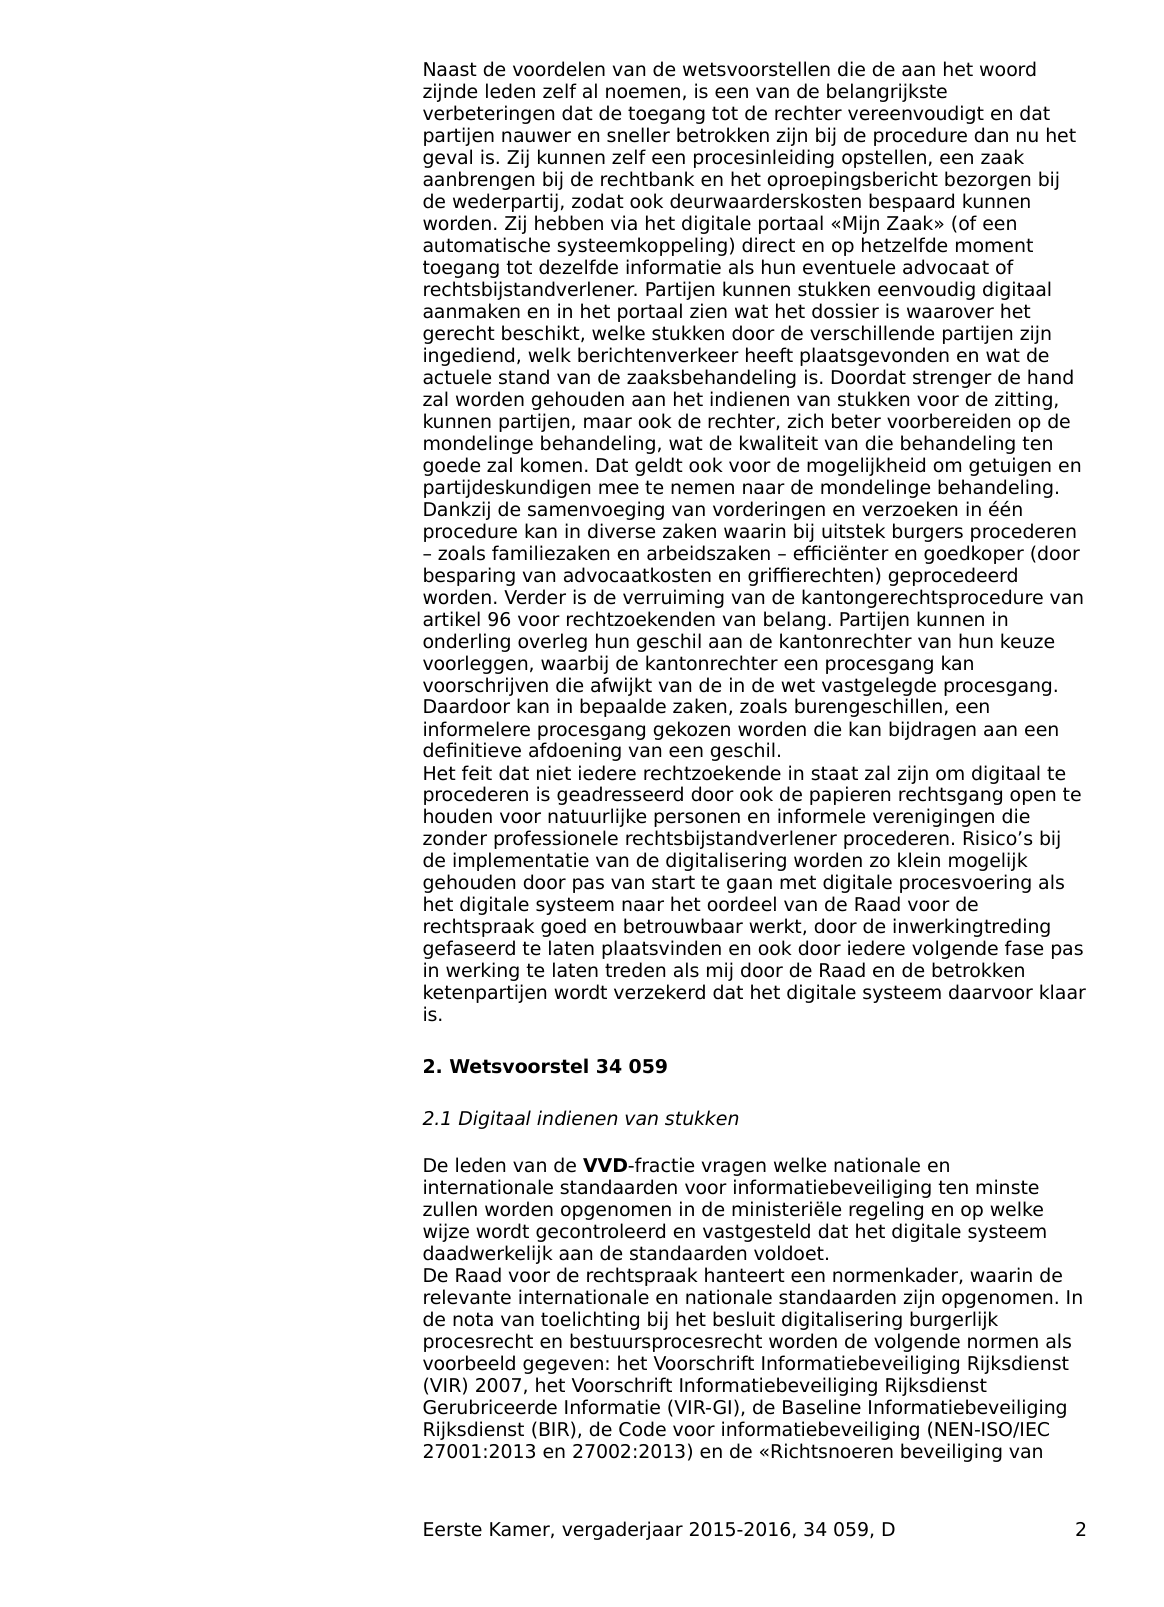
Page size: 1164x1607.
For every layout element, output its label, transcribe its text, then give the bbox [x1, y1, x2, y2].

text De Raad voor de rechtspraak hanteert een normenkader, waarin de relevante internationale en nationale standaarden zijn opgenomen. In de nota van toelichting bij het besluit digitalisering burgerlijk procesrecht en bestuursprocesrecht worden de volgende normen als voorbeeld gegeven: het Voorschrift Informatiebeveiliging Rijksdienst (VIR) 2007, het Voorschrift Informatiebeveiliging Rijksdienst Gerubriceerde Informatie (VIR-GI), de Baseline Informatiebeveiliging Rijksdienst (BIR), de Code voor informatiebeveiliging (NEN-ISO/IEC 27001:2013 en 27002:2013) en de «Richtsnoeren beveiliging van [422, 1265, 1087, 1463]
subtitle 2. Wetsvoorstel 34 059 [422, 1056, 1087, 1078]
subtitle 2.1 Digitaal indienen van stukken [422, 1108, 1087, 1130]
text De leden van de VVD-fractie vragen welke nationale en internationale standaarden voor informatiebeveiliging ten minste zullen worden opgenomen in de ministeriële regeling en op welke wijze wordt gecontroleerd en vastgesteld dat het digitale systeem daadwerkelijk aan de standaarden voldoet. [422, 1155, 1087, 1265]
text Het feit dat niet iedere rechtzoekende in staat zal zijn om digitaal te procederen is geadresseerd door ook de papieren rechtsgang open te houden voor natuurlijke personen en informele verenigingen die zonder professionele rechtsbijstandverlener procederen. Risico’s bij de implementatie van de digitalisering worden zo klein mogelijk gehouden door pas van start te gaan met digitale procesvoering als het digitale systeem naar het oordeel van de Raad voor de rechtspraak goed en betrouwbaar werkt, door de inwerkingtreding gefaseerd te laten plaatsvinden en ook door iedere volgende fase pas in werking te laten treden als mij door de Raad en de betrokken ketenpartijen wordt verzekerd dat het digitale systeem daarvoor klaar is. [422, 762, 1087, 1026]
text Naast de voordelen van de wetsvoorstellen die de aan het woord zijnde leden zelf al noemen, is een van de belangrijkste verbeteringen dat de toegang tot de rechter vereenvoudigt en dat partijen nauwer en sneller betrokken zijn bij de procedure dan nu het geval is. Zij kunnen zelf een procesinleiding opstellen, een zaak aanbrengen bij de rechtbank en het oproepingsbericht bezorgen bij de wederpartij, zodat ook deurwaarderskosten bespaard kunnen worden. Zij hebben via het digitale portaal «Mijn Zaak» (of een automatische systeemkoppeling) direct en op hetzelfde moment toegang tot dezelfde informatie als hun eventuele advocaat of rechtsbijstandverlener. Partijen kunnen stukken eenvoudig digitaal aanmaken en in het portaal zien wat het dossier is waarover het gerecht beschikt, welke stukken door de verschillende partijen zijn ingediend, welk berichtenverkeer heeft plaatsgevonden en wat de actuele stand van de zaaksbehandeling is. Doordat strenger de hand zal worden gehouden aan het indienen van stukken voor de zitting, kunnen partijen, maar ook de rechter, zich beter voorbereiden op de mondelinge behandeling, wat de kwaliteit van die behandeling ten goede zal komen. Dat geldt ook voor de mogelijkheid om getuigen en partijdeskundigen mee te nemen naar de mondelinge behandeling. Dankzij de samenvoeging van vorderingen en verzoeken in één procedure kan in diverse zaken waarin bij uitstek burgers procederen – zoals familiezaken en arbeidszaken – efficiënter en goedkoper (door besparing van advocaatkosten en griffierechten) geprocedeerd worden. Verder is de verruiming van de kantongerechtsprocedure van artikel 96 voor rechtzoekenden van belang. Partijen kunnen in onderling overleg hun geschil aan de kantonrechter van hun keuze voorleggen, waarbij de kantonrechter een procesgang kan voorschrijven die afwijkt van de in de wet vastgelegde procesgang. Daardoor kan in bepaalde zaken, zoals burengeschillen, een informelere procesgang gekozen worden die kan bijdragen aan een definitieve afdoening van een geschil. [422, 59, 1087, 762]
